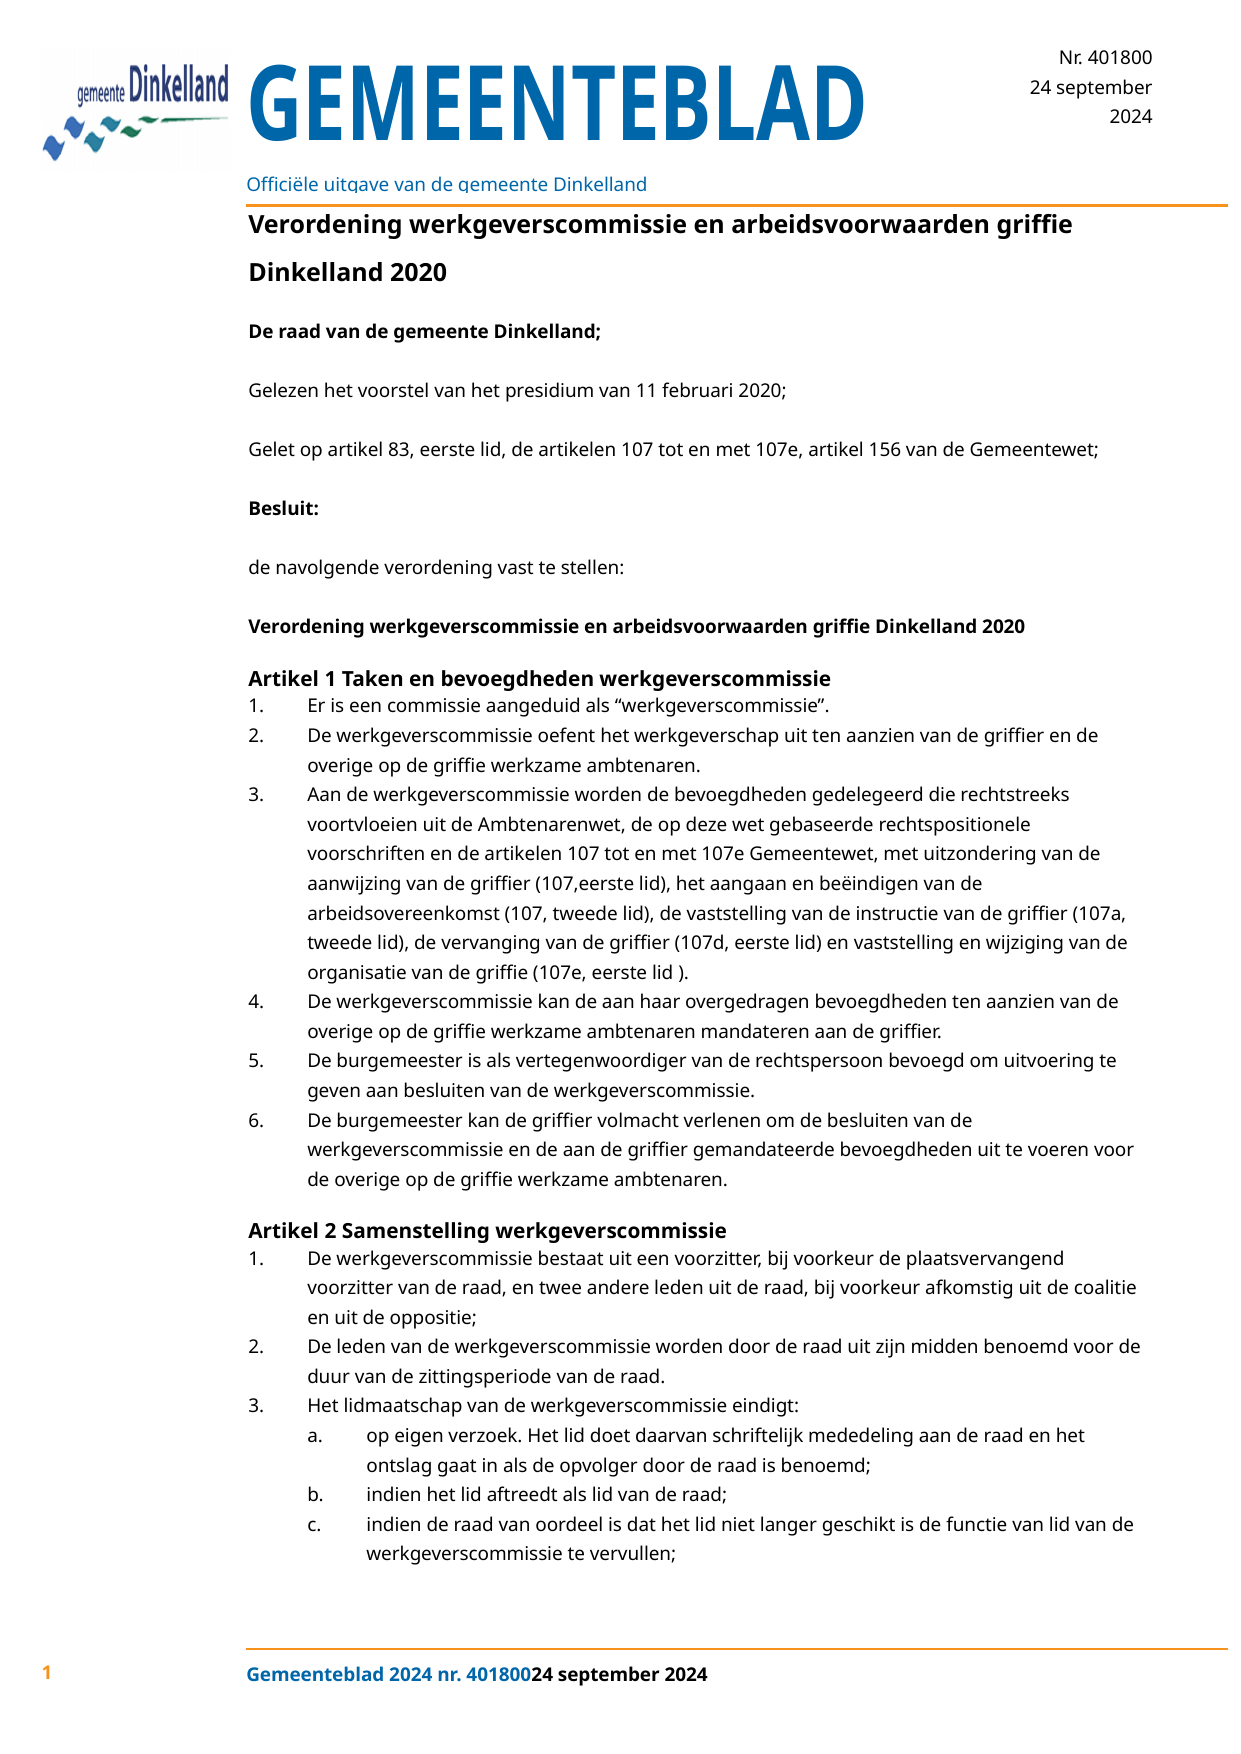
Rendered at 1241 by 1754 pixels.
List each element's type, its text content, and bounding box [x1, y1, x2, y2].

list Aan de werkgeverscommissie worden de bevoegdheden gedelegeerd die rechtstreeks voortvloeien uit de Ambtenarenwet, de op deze wet gebaseerde rechtspositionele voorschriften en de artikelen 107 tot en met 107e Gemeentewet, met uitzondering van de aanwijzing van de griffier (107,eerste lid), het aangaan en beëindigen van de arbeidsovereenkomst (107, tweede lid), de vaststelling van de instructie van de griffier (107a, tweede lid), de vervanging van de griffier (107d, eerste lid) en vaststelling en wijziging van de organisatie van de griffie (107e, eerste lid ). [248, 781, 1152, 984]
list De werkgeverscommissie bestaat uit een voorzitter, bij voorkeur de plaatsvervangend voorzitter van de raad, en twee andere leden uit de raad, bij voorkeur afkomstig uit de coalitie en uit de oppositie; [248, 1245, 1152, 1330]
list De burgemeester kan de griffier volmacht verlenen om de besluiten van de werkgeverscommissie en de aan de griffier gemandateerde bevoegdheden uit te voeren voor de overige op de griffie werkzame ambtenaren. [248, 1107, 1152, 1192]
list Er is een commissie aangeduid als “werkgeverscommissie”. [248, 693, 1152, 718]
text Gelezen het voorstel van het presidium van 11 februari 2020; [248, 377, 1152, 403]
list De leden van de werkgeverscommissie worden door de raad uit zijn midden benoemd voor de duur van de zittingsperiode van de raad. [248, 1333, 1152, 1389]
text Artikel 2 Samenstelling werkgeverscommissie [248, 1216, 1152, 1245]
list op eigen verzoek. Het lid doet daarvan schriftelijk mededeling aan de raad en het ontslag gaat in als de opvolger door de raad is benoemd; [307, 1422, 1152, 1478]
text De raad van de gemeente Dinkelland; [248, 318, 1152, 344]
list indien het lid aftreedt als lid van de raad; [307, 1481, 1152, 1507]
text de navolgende verordening vast te stellen: [248, 554, 1152, 580]
picture [41, 47, 231, 172]
list Het lidmaatschap van de werkgeverscommissie eindigt: [248, 1393, 1152, 1418]
list indien de raad van oordeel is dat het lid niet langer geschikt is de functie van lid van de werkgeverscommissie te vervullen; [307, 1511, 1152, 1566]
text Verordening werkgeverscommissie en arbeidsvoorwaarden griffie Dinkelland 2020 [248, 207, 1152, 288]
list De burgemeester is als vertegenwoordiger van de rechtspersoon bevoegd om uitvoering te geven aan besluiten van de werkgeverscommissie. [248, 1048, 1152, 1103]
list De werkgeverscommissie kan de aan haar overgedragen bevoegdheden ten aanzien van de overige op de griffie werkzame ambtenaren mandateren aan de griffier. [248, 988, 1152, 1044]
text Verordening werkgeverscommissie en arbeidsvoorwaarden griffie Dinkelland 2020 [248, 614, 1152, 639]
text Artikel 1 Taken en bevoegdheden werkgeverscommissie [248, 664, 1152, 693]
text Besluit: [248, 495, 1152, 521]
list De werkgeverscommissie oefent het werkgeverschap uit ten aanzien van de griffier en de overige op de griffie werkzame ambtenaren. [248, 722, 1152, 777]
text Gelet op artikel 83, eerste lid, de artikelen 107 tot en met 107e, artikel 156 van de Gemeentewet; [248, 436, 1152, 462]
